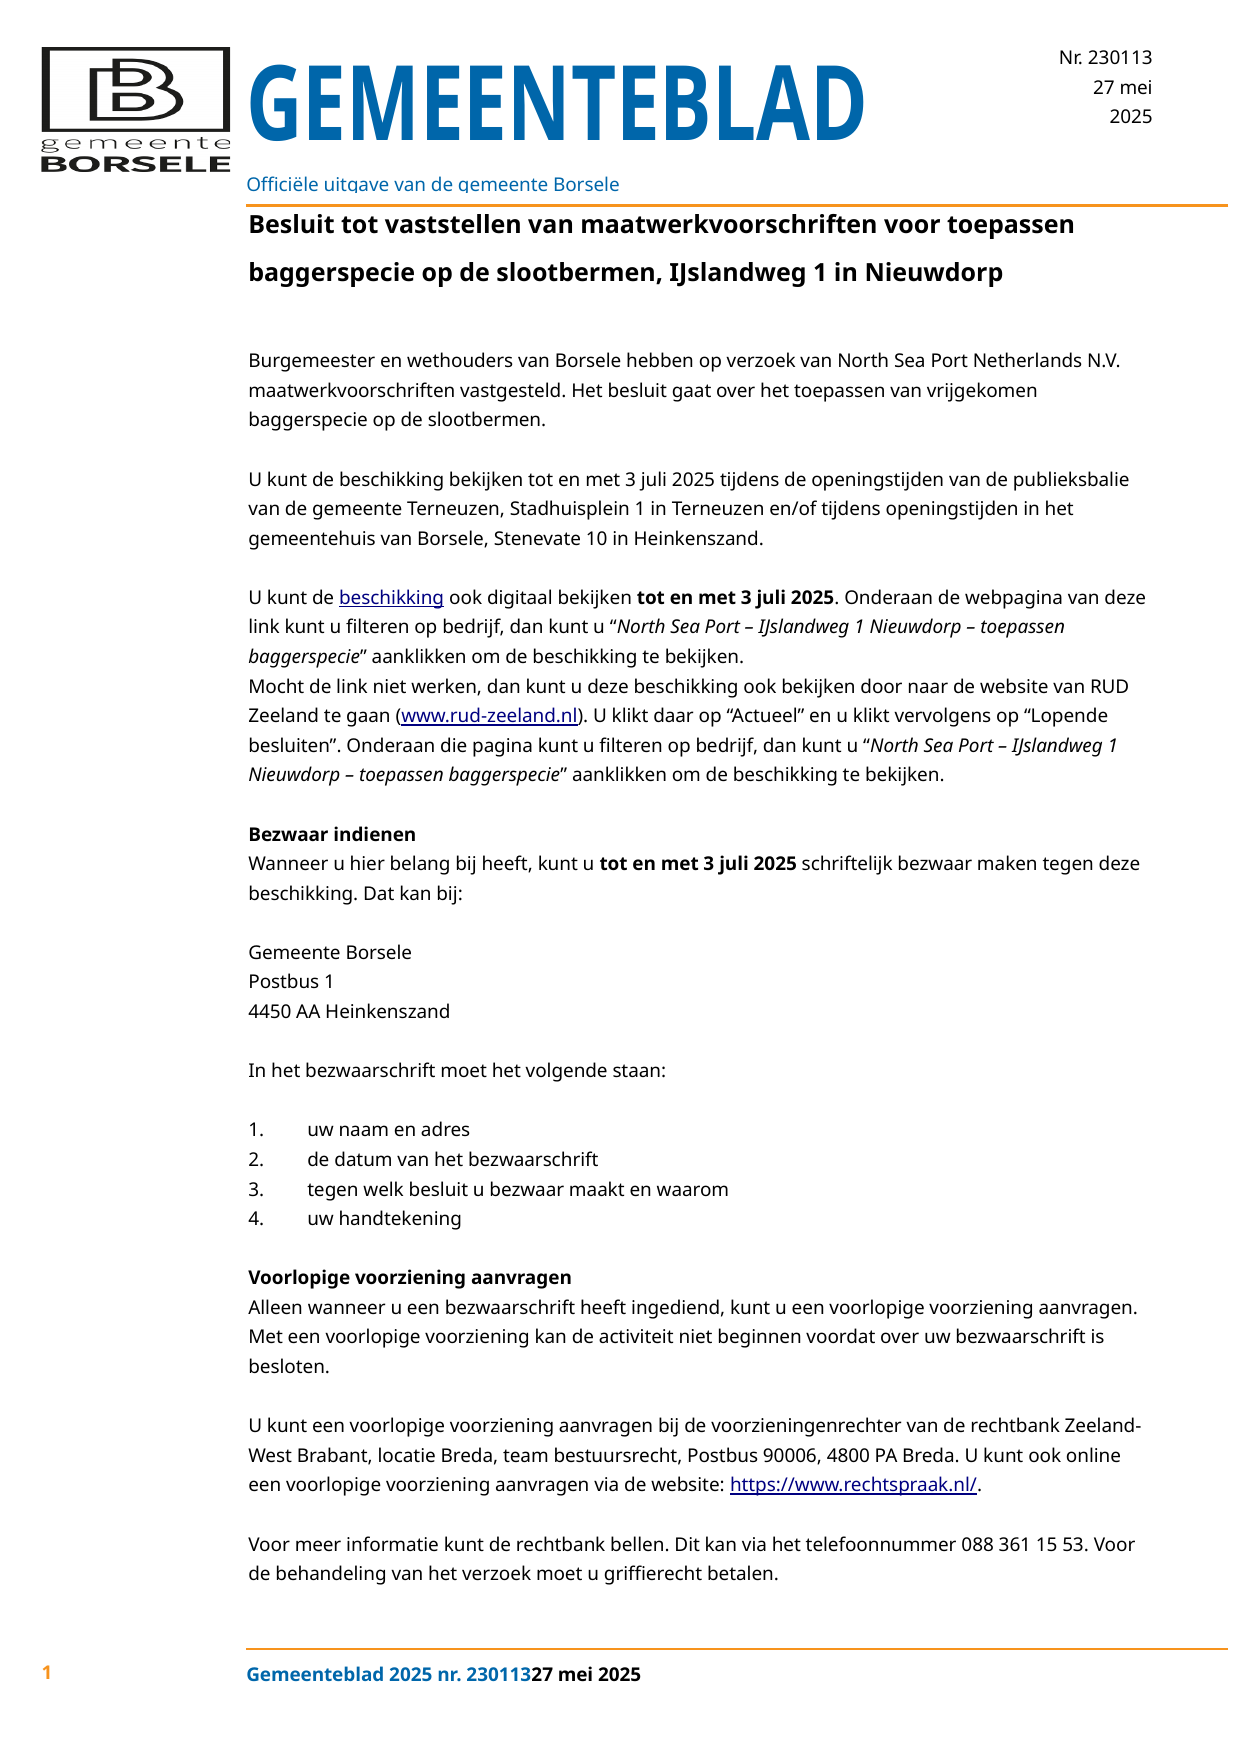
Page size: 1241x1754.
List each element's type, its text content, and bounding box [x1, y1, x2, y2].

text Gemeente Borsele [248, 939, 1152, 965]
list uw handtekening [248, 1205, 1152, 1231]
text U kunt een voorlopige voorziening aanvragen bij de voorzieningenrechter van de rechtbank Zeeland-West Brabant, locatie Breda, team bestuursrecht, Postbus 90006, 4800 PA Breda. U kunt ook online een voorlopige voorziening aanvragen via de website: https://www.rechtspraak.nl/. [248, 1412, 1152, 1497]
text Alleen wanneer u een bezwaarschrift heeft ingediend, kunt u een voorlopige voorziening aanvragen. Met een voorlopige voorziening kan de activiteit niet beginnen voordat over uw bezwaarschrift is besloten. [248, 1294, 1152, 1379]
text Wanneer u hier belang bij heeft, kunt u tot en met 3 juli 2025 schriftelijk bezwaar maken tegen deze beschikking. Dat kan bij: [248, 850, 1152, 906]
text Burgemeester en wethouders van Borsele hebben op verzoek van North Sea Port Netherlands N.V. maatwerkvoorschriften vastgesteld. Het besluit gaat over het toepassen van vrijgekomen baggerspecie op de slootbermen. [248, 347, 1152, 432]
list uw naam en adres [248, 1117, 1152, 1142]
text 4450 AA Heinkenszand [248, 998, 1152, 1024]
text U kunt de beschikking ook digitaal bekijken tot en met 3 juli 2025. Onderaan de webpagina van deze link kunt u filteren op bedrijf, dan kunt u “North Sea Port – IJslandweg 1 Nieuwdorp – toepassen baggerspecie” aanklikken om de beschikking te bekijken. [248, 584, 1152, 669]
text In het bezwaarschrift moet het volgende staan: [248, 1057, 1152, 1083]
text Voorlopige voorziening aanvragen [248, 1264, 1152, 1290]
text Bezwaar indienen [248, 821, 1152, 847]
list tegen welk besluit u bezwaar maakt en waarom [248, 1176, 1152, 1202]
text Postbus 1 [248, 969, 1152, 994]
list de datum van het bezwaarschrift [248, 1146, 1152, 1172]
text Besluit tot vaststellen van maatwerkvoorschriften voor toepassen baggerspecie op de slootbermen, IJslandweg 1 in Nieuwdorp [248, 207, 1152, 288]
text Voor meer informatie kunt de rechtbank bellen. Dit kan via het telefoonnummer 088 361 15 53. Voor de behandeling van het verzoek moet u griffierecht betalen. [248, 1531, 1152, 1586]
text Mocht de link niet werken, dan kunt u deze beschikking ook bekijken door naar de website van RUD Zeeland te gaan (www.rud-zeeland.nl). U klikt daar op “Actueel” en u klikt vervolgens op “Lopende besluiten”. Onderaan die pagina kunt u filteren op bedrijf, dan kunt u “North Sea Port – IJslandweg 1 Nieuwdorp – toepassen baggerspecie” aanklikken om de beschikking te bekijken. [248, 673, 1152, 787]
text U kunt de beschikking bekijken tot en met 3 juli 2025 tijdens de openingstijden van de publieksbalie van de gemeente Terneuzen, Stadhuisplein 1 in Terneuzen en/of tijdens openingstijden in het gemeentehuis van Borsele, Stenevate 10 in Heinkenszand. [248, 466, 1152, 551]
picture [41, 47, 231, 172]
